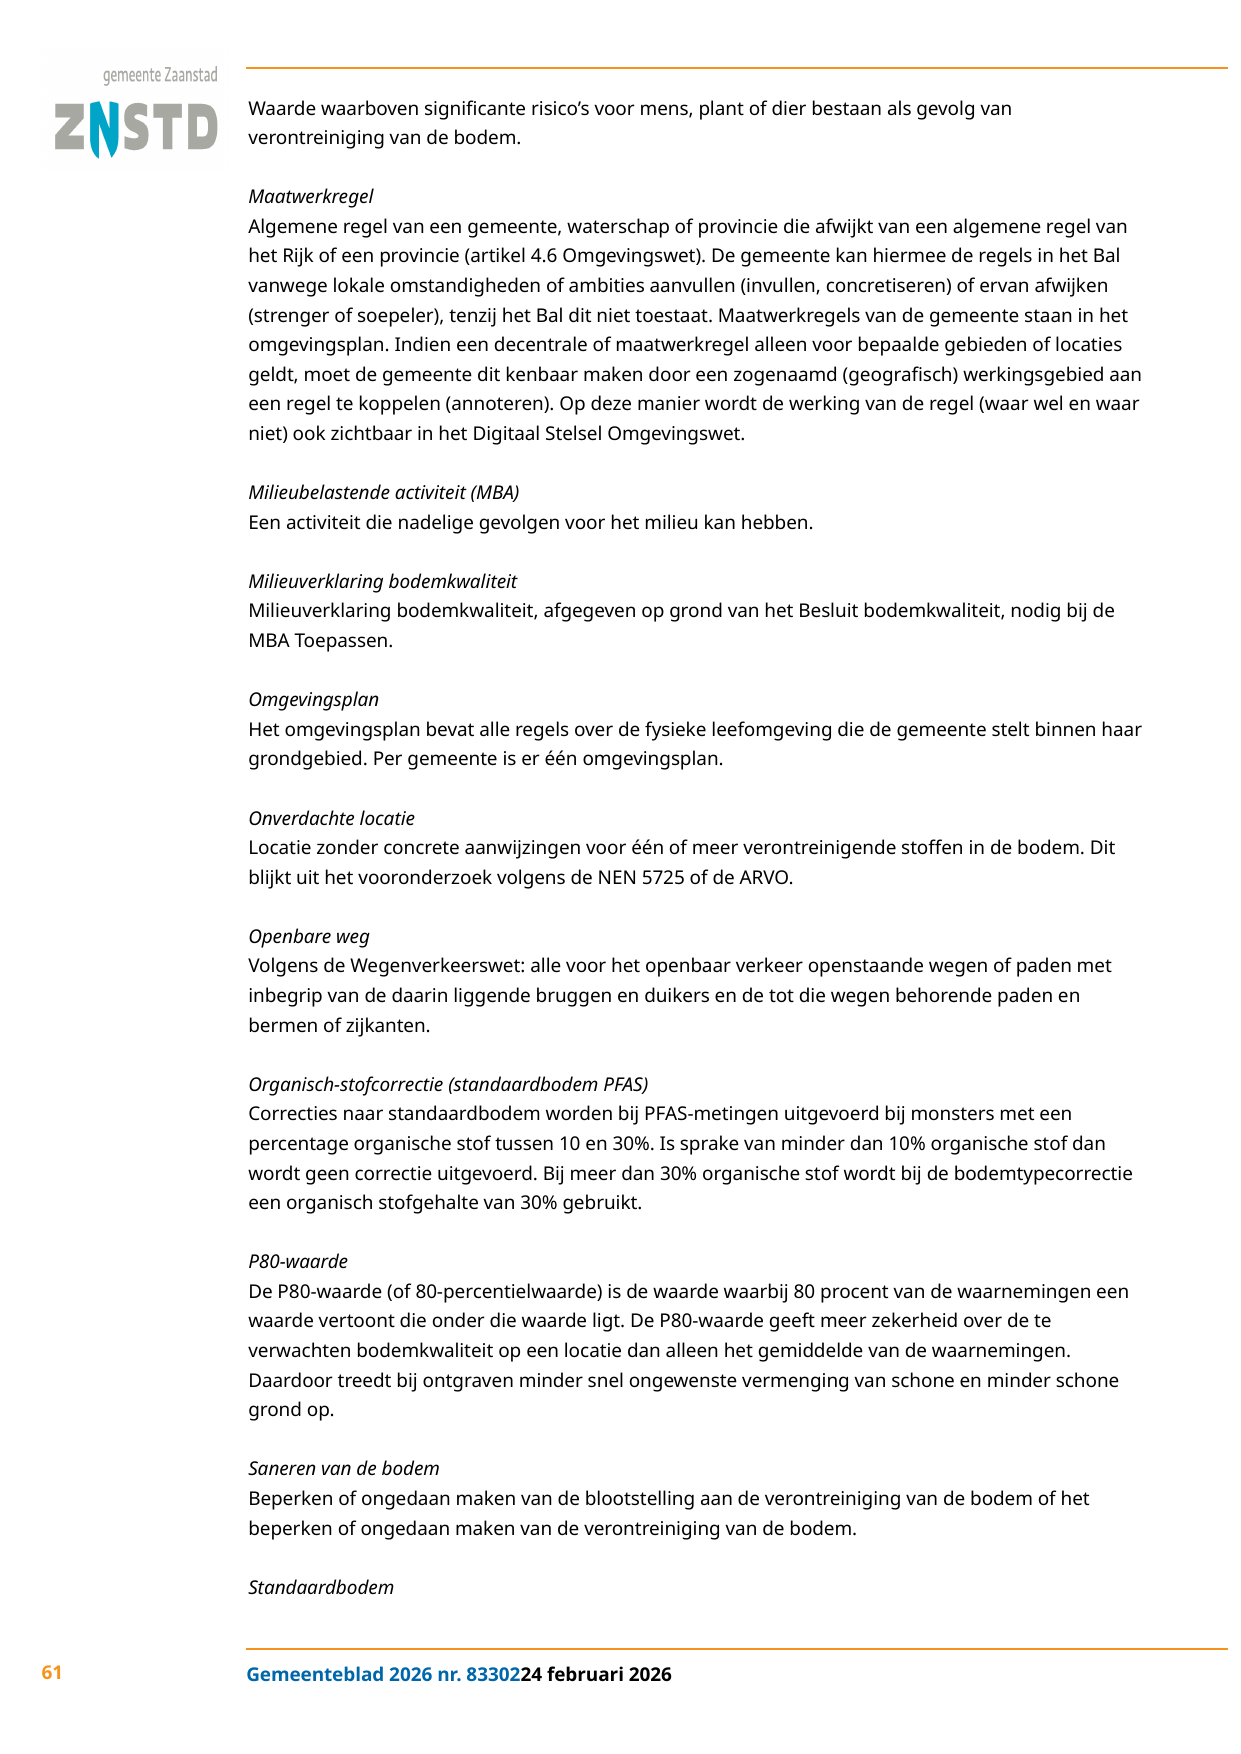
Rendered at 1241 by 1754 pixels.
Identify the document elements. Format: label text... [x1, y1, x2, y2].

picture [41, 47, 231, 172]
text Organisch-stofcorrectie (standaardbodem PFAS) [248, 1071, 1152, 1097]
text Milieubelastende activiteit (MBA) [248, 479, 1152, 505]
text De P80-waarde (of 80-percentielwaarde) is de waarde waarbij 80 procent van de waarnemingen een waarde vertoont die onder die waarde ligt. De P80-waarde geeft meer zekerheid over de te verwachten bodemkwaliteit op een locatie dan alleen het gemiddelde van de waarnemingen. Daardoor treedt bij ontgraven minder snel ongewenste vermenging van schone en minder schone grond op. [248, 1278, 1152, 1422]
text Maatwerkregel [248, 183, 1152, 209]
text Beperken of ongedaan maken van de blootstelling aan de verontreiniging van de bodem of het beperken of ongedaan maken van de verontreiniging van de bodem. [248, 1485, 1152, 1541]
text Waarde waarboven significante risico’s voor mens, plant of dier bestaan als gevolg van verontreiniging van de bodem. [248, 95, 1152, 150]
text P80-waarde [248, 1248, 1152, 1274]
text Milieuverklaring bodemkwaliteit [248, 568, 1152, 594]
text Een activiteit die nadelige gevolgen voor het milieu kan hebben. [248, 509, 1152, 535]
text Saneren van de bodem [248, 1456, 1152, 1481]
text Algemene regel van een gemeente, waterschap of provincie die afwijkt van een algemene regel van het Rijk of een provincie (artikel 4.6 Omgevingswet). De gemeente kan hiermee de regels in het Bal vanwege lokale omstandigheden of ambities aanvullen (invullen, concretiseren) of ervan afwijken (strenger of soepeler), tenzij het Bal dit niet toestaat. Maatwerkregels van de gemeente staan in het omgevingsplan. Indien een decentrale of maatwerkregel alleen voor bepaalde gebieden of locaties geldt, moet de gemeente dit kenbaar maken door een zogenaamd (geografisch) werkingsgebied aan een regel te koppelen (annoteren). Op deze manier wordt de werking van de regel (waar wel en waar niet) ook zichtbaar in het Digitaal Stelsel Omgevingswet. [248, 213, 1152, 446]
text Correcties naar standaardbodem worden bij PFAS-metingen uitgevoerd bij monsters met een percentage organische stof tussen 10 en 30%. Is sprake van minder dan 10% organische stof dan wordt geen correctie uitgevoerd. Bij meer dan 30% organische stof wordt bij de bodemtypecorrectie een organisch stofgehalte van 30% gebruikt. [248, 1101, 1152, 1215]
text Locatie zonder concrete aanwijzingen voor één of meer verontreinigende stoffen in de bodem. Dit blijkt uit het vooronderzoek volgens de NEN 5725 of de ARVO. [248, 834, 1152, 890]
text Milieuverklaring bodemkwaliteit, afgegeven op grond van het Besluit bodemkwaliteit, nodig bij de MBA Toepassen. [248, 598, 1152, 653]
text Omgevingsplan [248, 686, 1152, 712]
text Openbare weg [248, 923, 1152, 949]
text Onverdachte locatie [248, 805, 1152, 831]
text Standaardbodem [248, 1574, 1152, 1600]
text Het omgevingsplan bevat alle regels over de fysieke leefomgeving die de gemeente stelt binnen haar grondgebied. Per gemeente is er één omgevingsplan. [248, 716, 1152, 771]
text Volgens de Wegenverkeerswet: alle voor het openbaar verkeer openstaande wegen of paden met inbegrip van de daarin liggende bruggen en duikers en de tot die wegen behorende paden en bermen of zijkanten. [248, 953, 1152, 1038]
